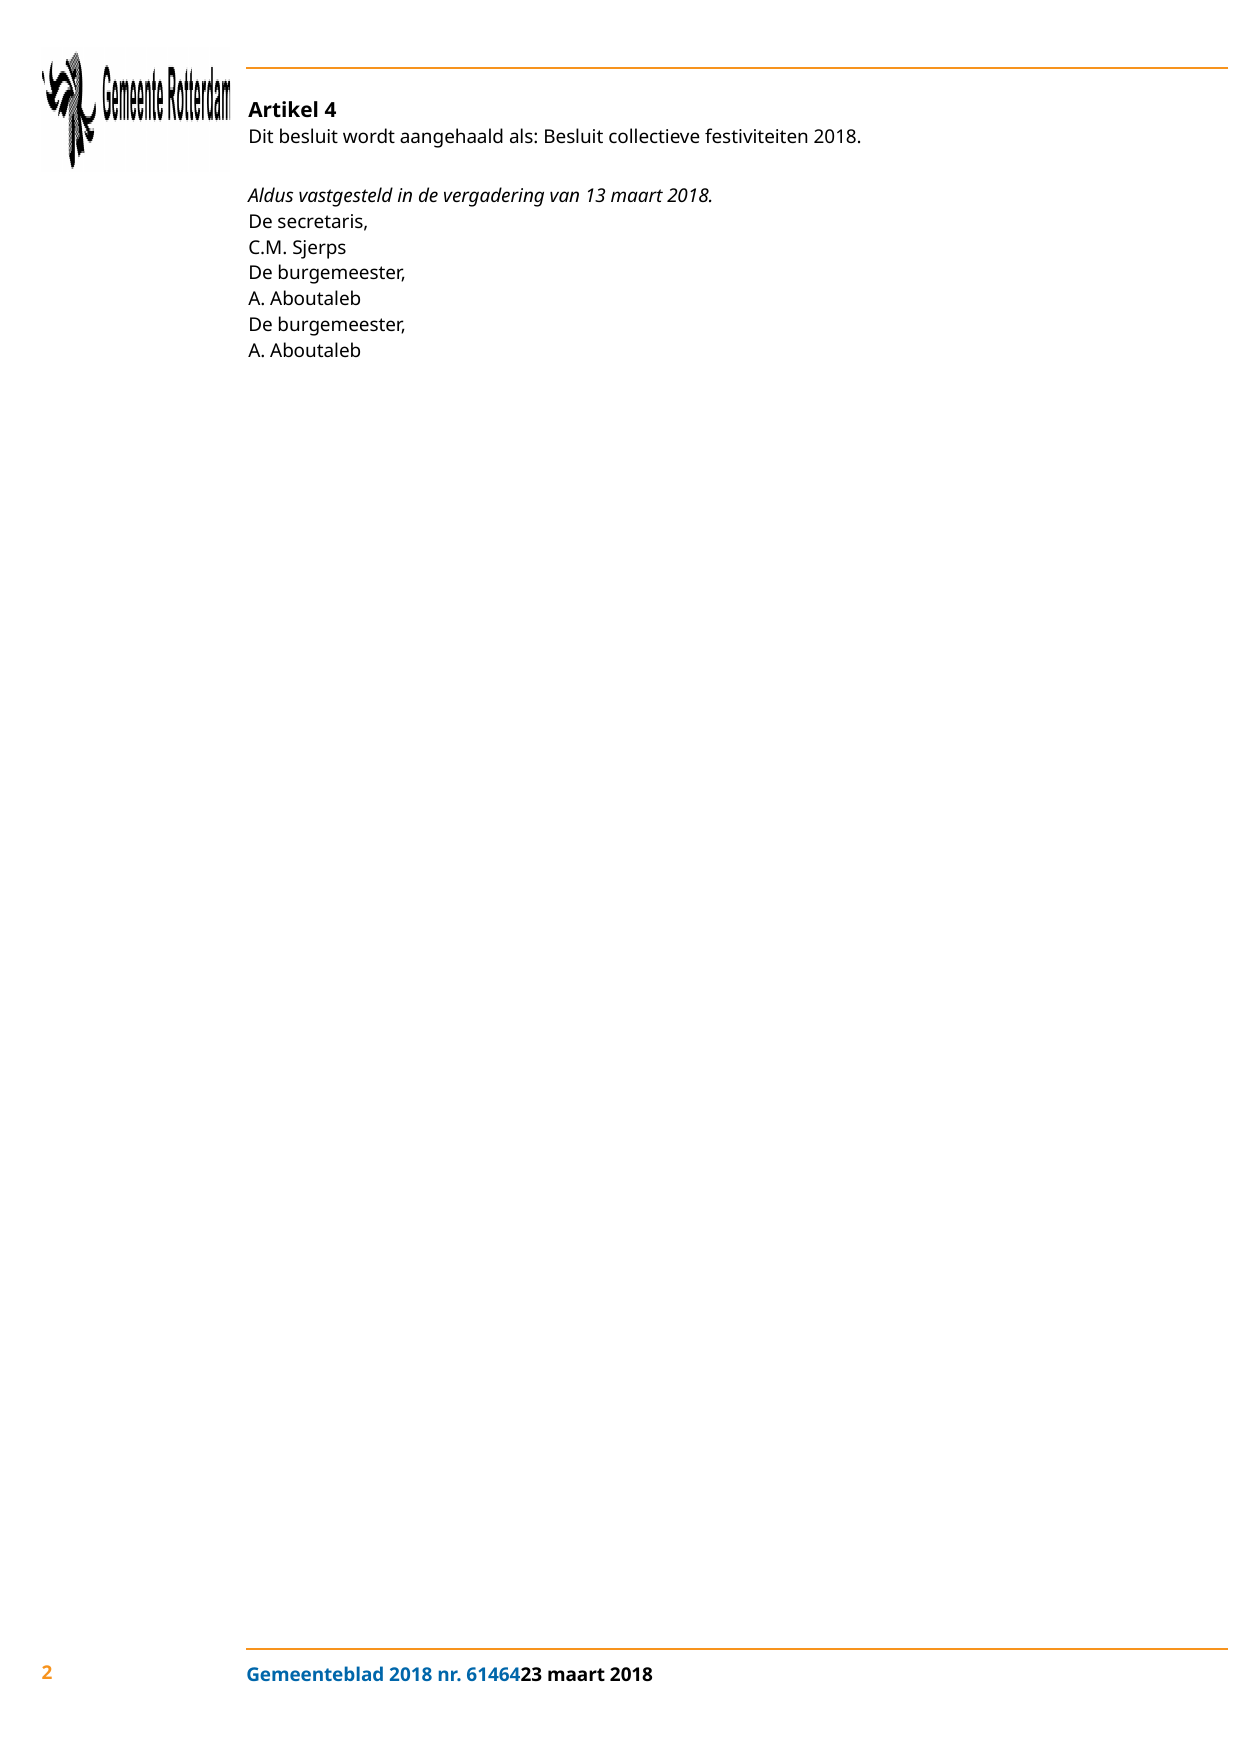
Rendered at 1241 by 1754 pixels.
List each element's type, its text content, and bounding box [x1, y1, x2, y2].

text De secretaris, [248, 208, 1152, 234]
text C.M. Sjerps [248, 234, 1152, 259]
text Aldus vastgesteld in de vergadering van 13 maart 2018. [248, 182, 1152, 208]
text De burgemeester, [248, 259, 1152, 285]
text A. Aboutaleb [248, 337, 1152, 362]
text Dit besluit wordt aangehaald als: Besluit collectieve festiviteiten 2018. [248, 123, 1152, 149]
text De burgemeester, [248, 311, 1152, 337]
text A. Aboutaleb [248, 285, 1152, 311]
text Artikel 4 [248, 95, 1152, 123]
picture [41, 47, 231, 172]
